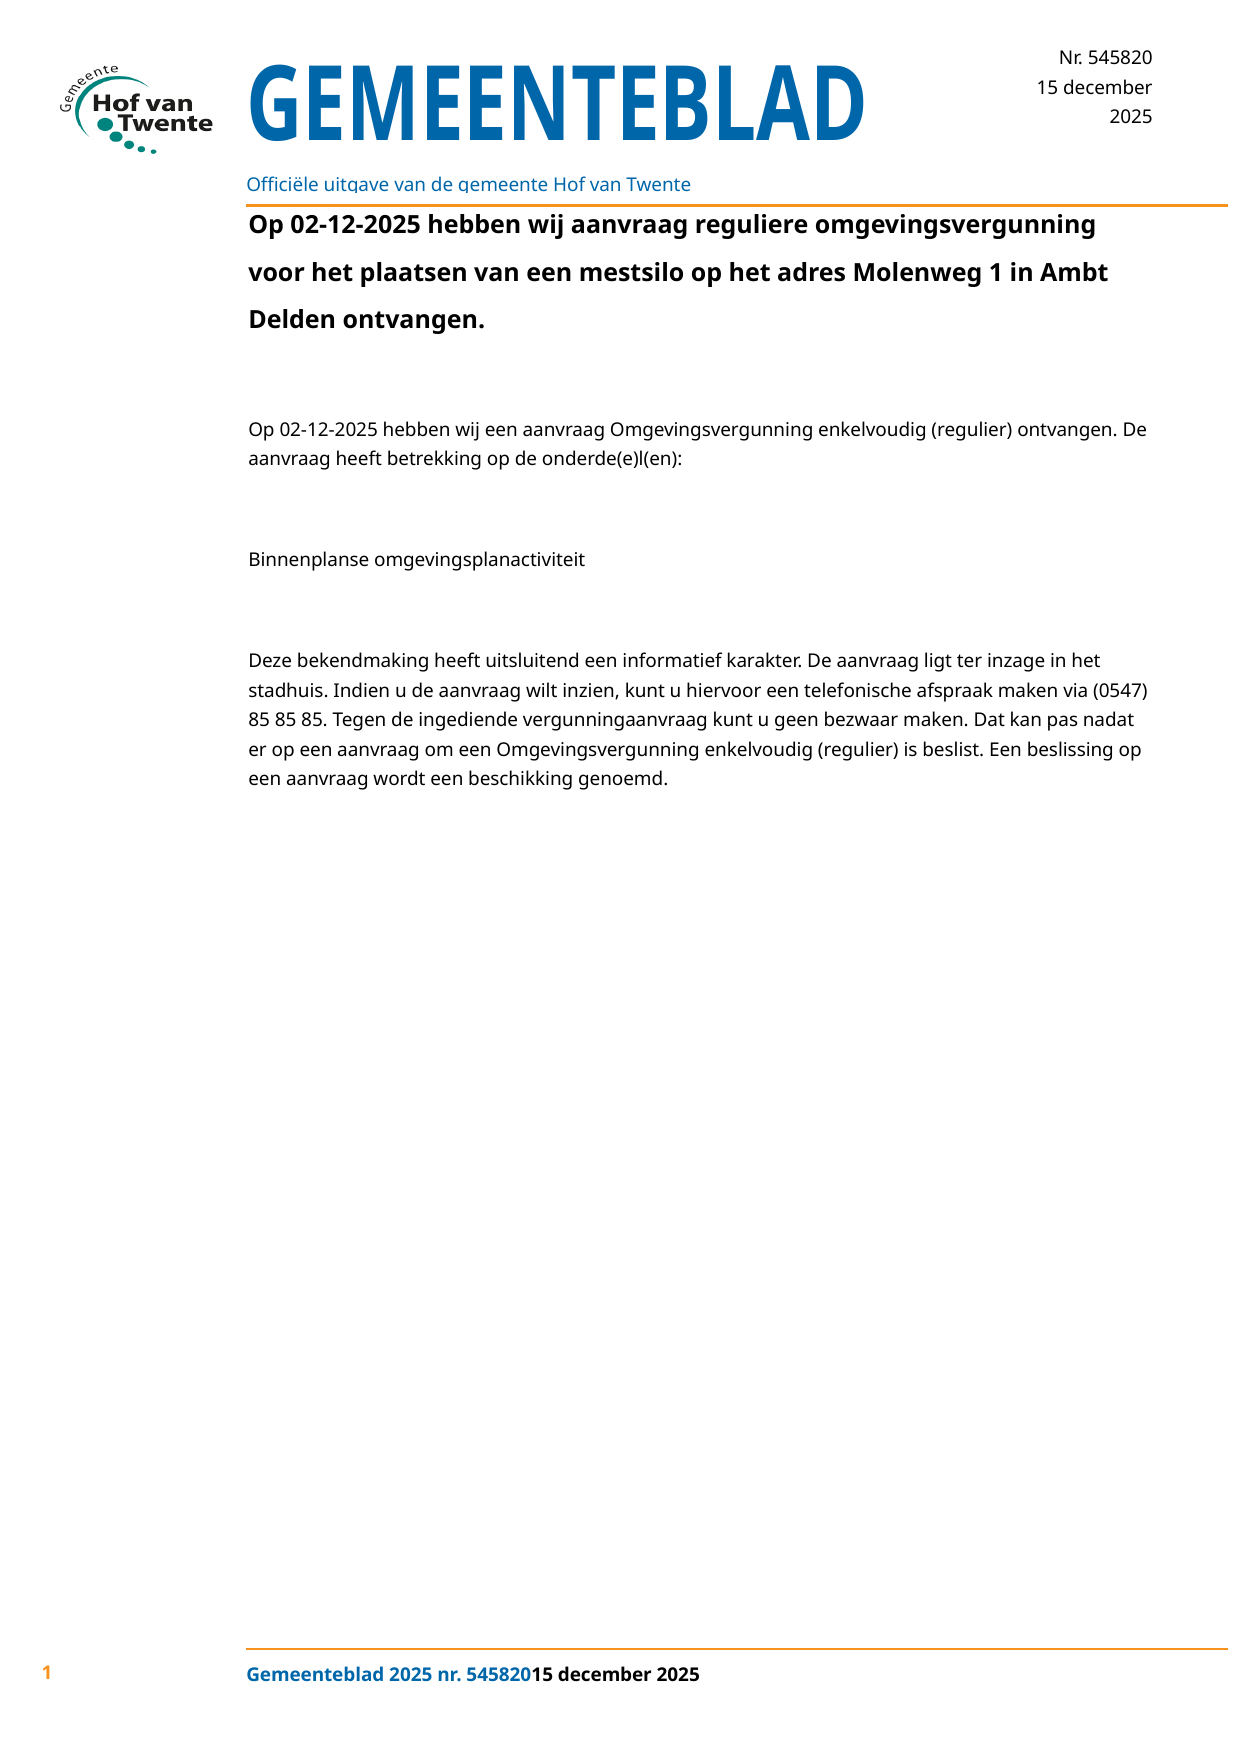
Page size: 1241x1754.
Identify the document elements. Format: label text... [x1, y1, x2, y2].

text Op 02-12-2025 hebben wij aanvraag reguliere omgevingsvergunning voor het plaatsen van een mestsilo op het adres Molenweg 1 in Ambt Delden ontvangen. [248, 207, 1152, 336]
text Deze bekendmaking heeft uitsluitend een informatief karakter. De aanvraag ligt ter inzage in het stadhuis. Indien u de aanvraag wilt inzien, kunt u hiervoor een telefonische afspraak maken via (0547) 85 85 85. Tegen de ingediende vergunningaanvraag kunt u geen bezwaar maken. Dat kan pas nadat er op een aanvraag om een Omgevingsvergunning enkelvoudig (regulier) is beslist. Een beslissing op een aanvraag wordt een beschikking genoemd. [248, 647, 1152, 791]
picture [41, 47, 231, 172]
text Op 02-12-2025 hebben wij een aanvraag Omgevingsvergunning enkelvoudig (regulier) ontvangen. De aanvraag heeft betrekking op de onderde(e)l(en): [248, 416, 1152, 471]
text Binnenplanse omgevingsplanactiviteit [248, 546, 1152, 572]
